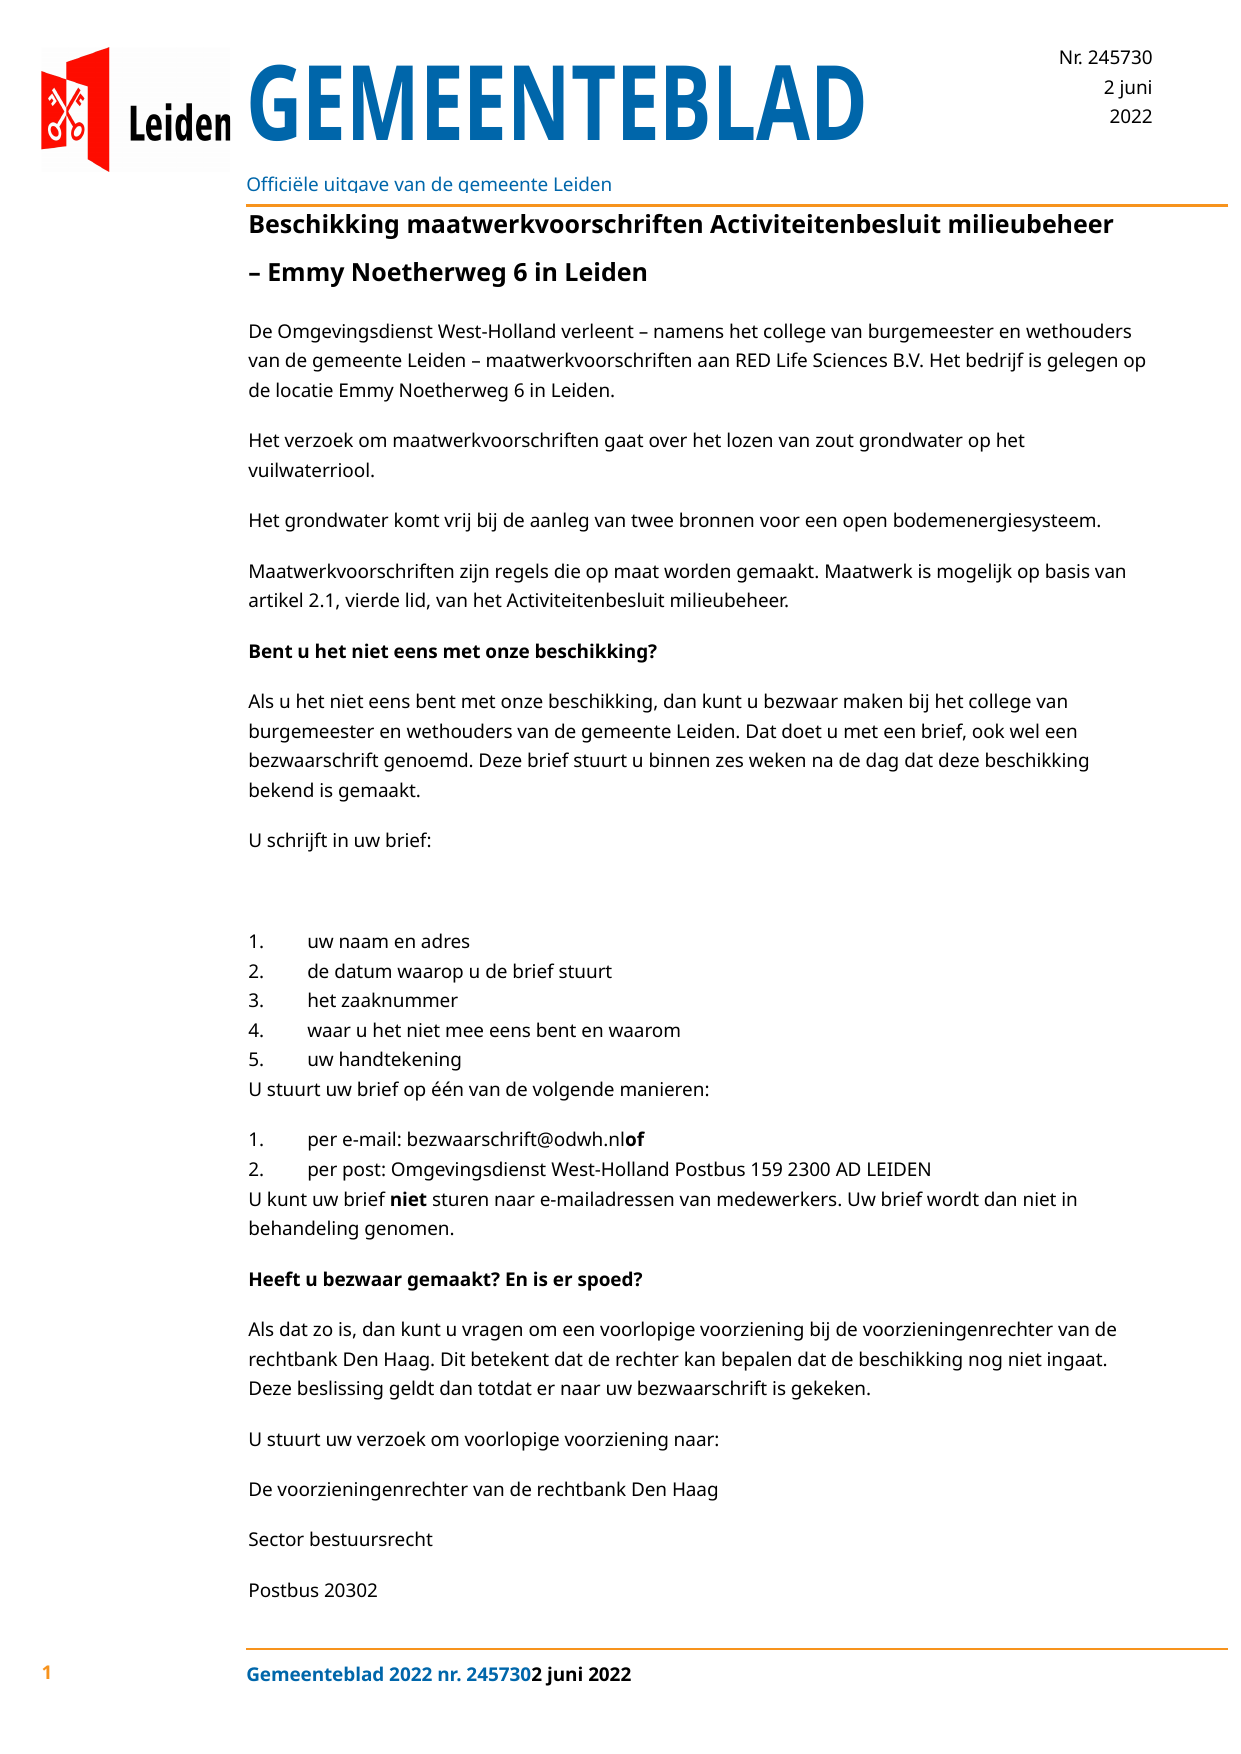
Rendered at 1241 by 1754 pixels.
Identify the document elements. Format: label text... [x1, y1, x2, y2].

text Als u het niet eens bent met onze beschikking, dan kunt u bezwaar maken bij het college van burgemeester en wethouders van de gemeente Leiden. Dat doet u met een brief, ook wel een bezwaarschrift genoemd. Deze brief stuurt u binnen zes weken na de dag dat deze beschikking bekend is gemaakt. [248, 688, 1152, 803]
picture [41, 47, 231, 172]
text U stuurt uw verzoek om voorlopige voorziening naar: [248, 1426, 1152, 1452]
list het zaaknummer [248, 987, 1152, 1013]
text De voorzieningenrechter van de rechtbank Den Haag [248, 1476, 1152, 1502]
list uw handtekening [248, 1047, 1152, 1072]
text Als dat zo is, dan kunt u vragen om een voorlopige voorziening bij de voorzieningenrechter van de rechtbank Den Haag. Dit betekent dat de rechter kan bepalen dat de beschikking nog niet ingaat. Deze beslissing geldt dan totdat er naar uw bezwaarschrift is gekeken. [248, 1316, 1152, 1401]
text Beschikking maatwerkvoorschriften Activiteitenbesluit milieubeheer – Emmy Noetherweg 6 in Leiden [248, 207, 1152, 288]
text U kunt uw brief niet sturen naar e-mailadressen van medewerkers. Uw brief wordt dan niet in behandeling genomen. [248, 1186, 1152, 1241]
text Maatwerkvoorschriften zijn regels die op maat worden gemaakt. Maatwerk is mogelijk op basis van artikel 2.1, vierde lid, van het Activiteitenbesluit milieubeheer. [248, 558, 1152, 613]
text U stuurt uw brief op één van de volgende manieren: [248, 1076, 1152, 1102]
text Bent u het niet eens met onze beschikking? [248, 638, 1152, 664]
text Sector bestuursrecht [248, 1527, 1152, 1552]
text Het grondwater komt vrij bij de aanleg van twee bronnen voor een open bodemenergiesysteem. [248, 507, 1152, 533]
text Heeft u bezwaar gemaakt? En is er spoed? [248, 1266, 1152, 1292]
list waar u het niet mee eens bent en waarom [248, 1017, 1152, 1043]
text De Omgevingsdienst West-Holland verleent – namens het college van burgemeester en wethouders van de gemeente Leiden – maatwerkvoorschriften aan RED Life Sciences B.V. Het bedrijf is gelegen op de locatie Emmy Noetherweg 6 in Leiden. [248, 318, 1152, 403]
list de datum waarop u de brief stuurt [248, 958, 1152, 984]
list per post: Omgevingsdienst West-Holland Postbus 159 2300 AD LEIDEN [248, 1156, 1152, 1182]
text Postbus 20302 [248, 1577, 1152, 1603]
text Het verzoek om maatwerkvoorschriften gaat over het lozen van zout grondwater op het vuilwaterriool. [248, 427, 1152, 483]
text U schrijft in uw brief: [248, 827, 1152, 853]
list per e-mail: bezwaarschrift@odwh.nlof [248, 1127, 1152, 1152]
list uw naam en adres [248, 928, 1152, 954]
